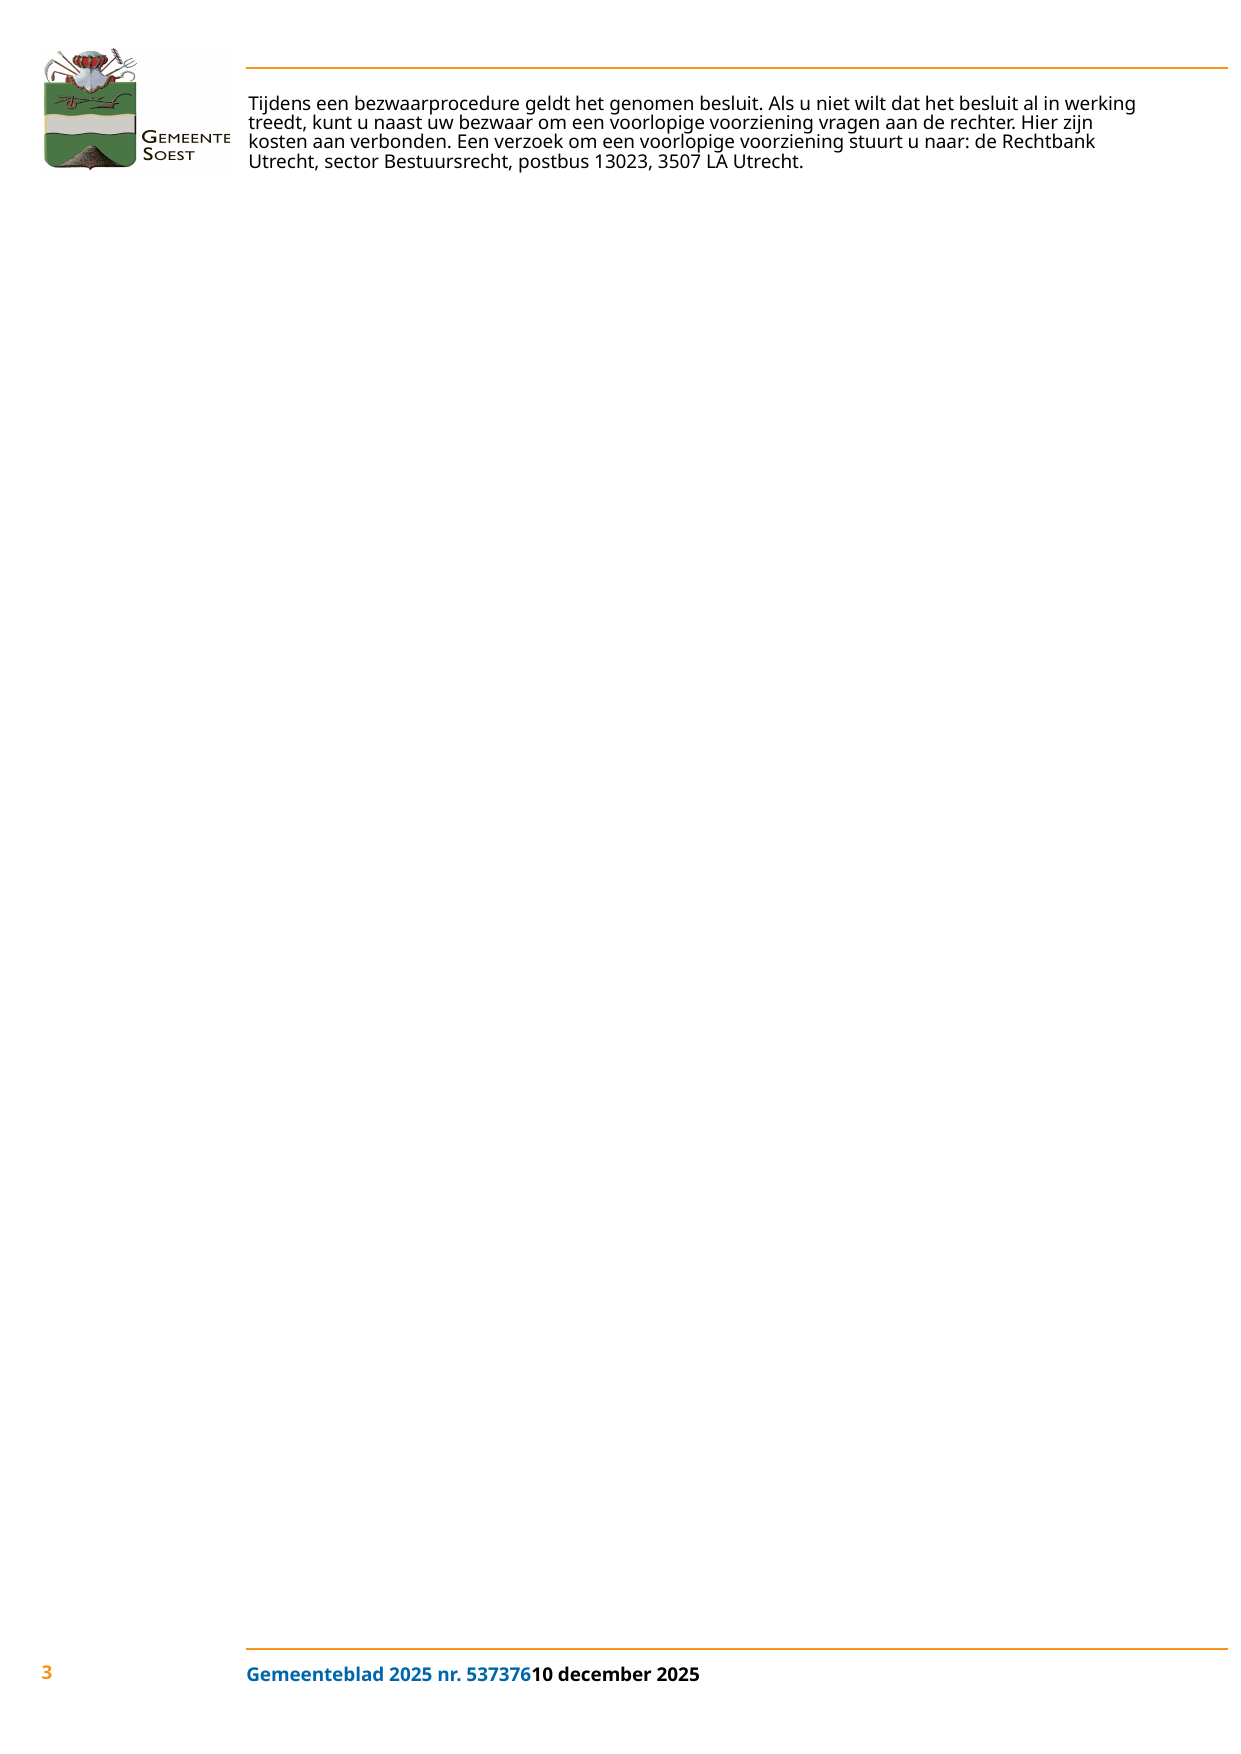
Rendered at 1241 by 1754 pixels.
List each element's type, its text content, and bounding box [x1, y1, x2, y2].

picture [41, 47, 231, 172]
text Tijdens een bezwaarprocedure geldt het genomen besluit. Als u niet wilt dat het besluit al in werking treedt, kunt u naast uw bezwaar om een voorlopige voorziening vragen aan de rechter. Hier zijn kosten aan verbonden. Een verzoek om een voorlopige voorziening stuurt u naar: de Rechtbank Utrecht, sector Bestuursrecht, postbus 13023, 3507 LA Utrecht. [248, 95, 1152, 172]
